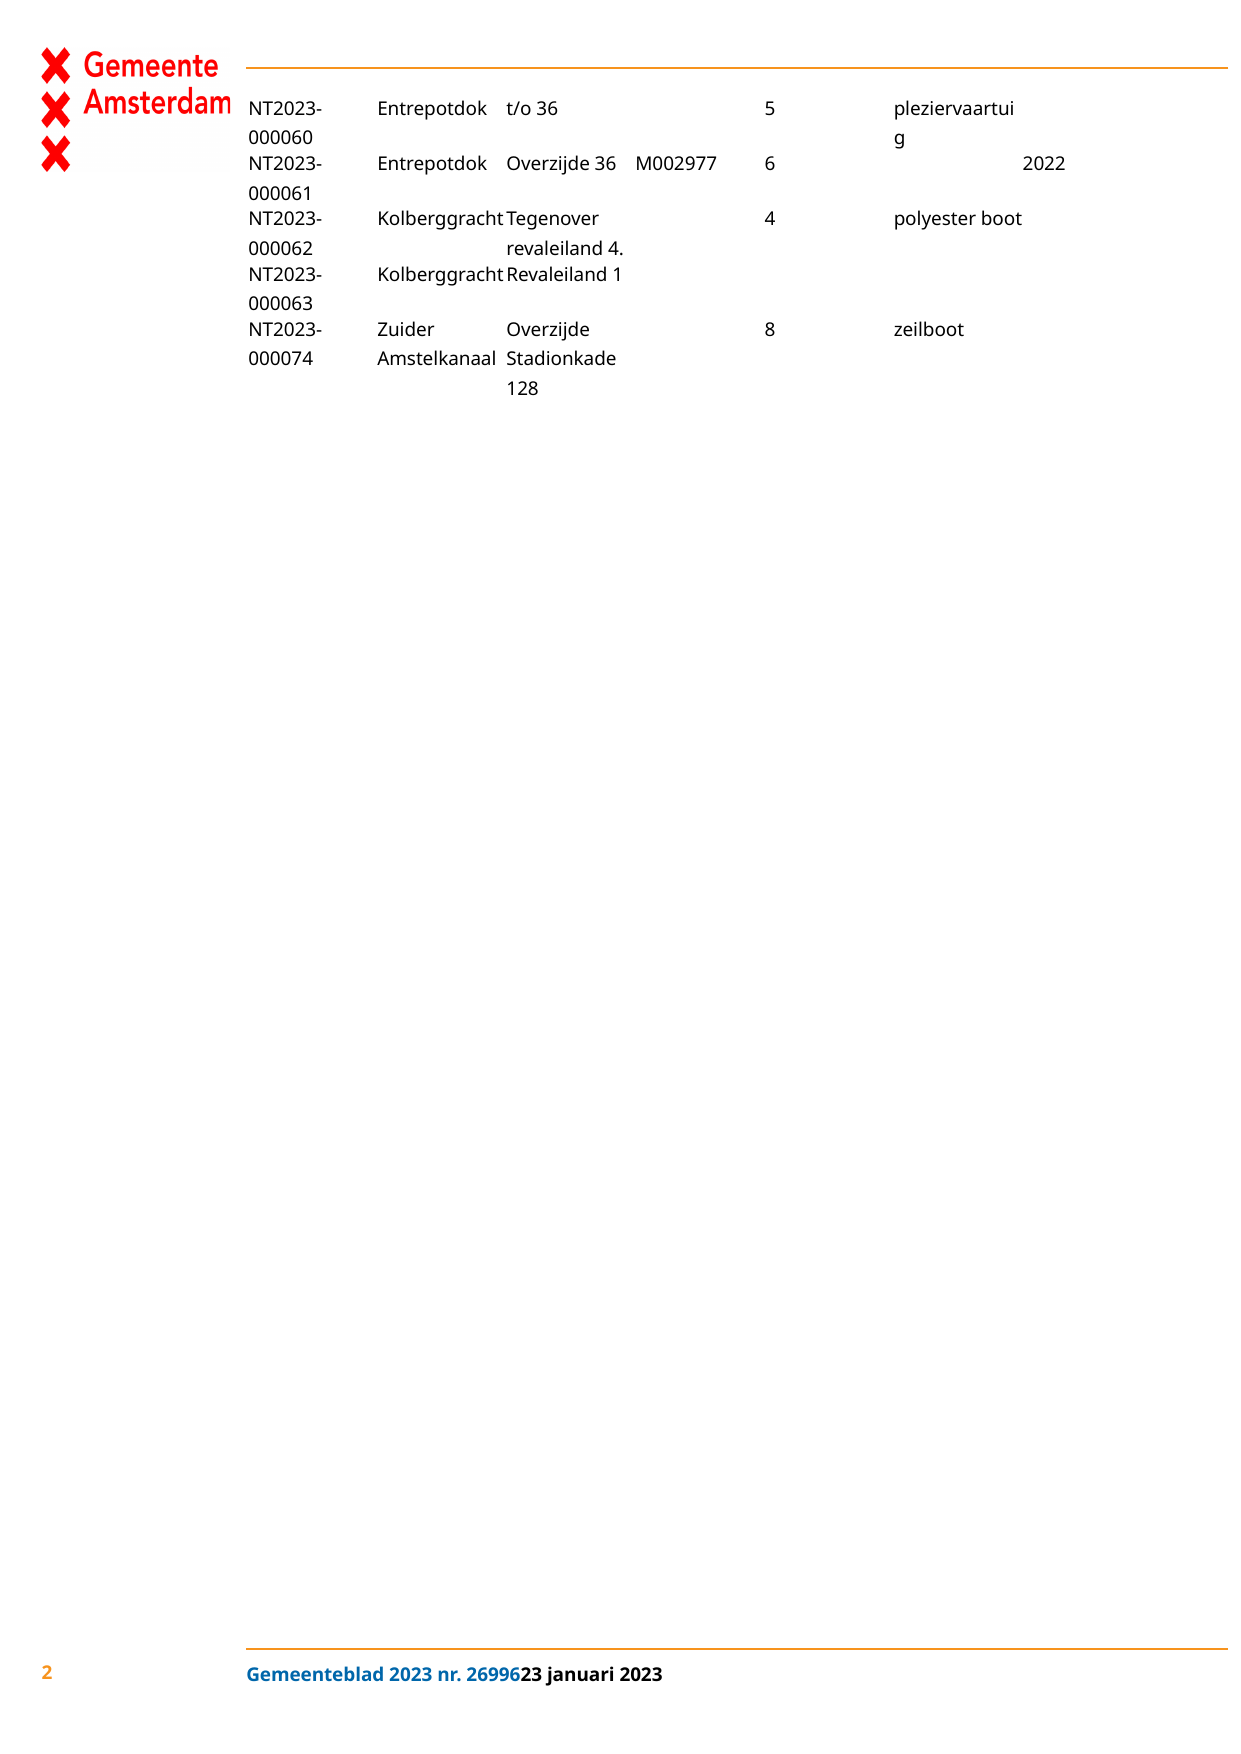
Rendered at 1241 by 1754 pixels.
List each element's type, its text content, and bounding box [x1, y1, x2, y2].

table_cell NT2023-000063 [248, 261, 377, 316]
table_cell zeilboot [894, 316, 1022, 401]
table_cell [1023, 95, 1152, 150]
table_cell 4 [764, 205, 893, 261]
table_cell NT2023-000074 [248, 316, 377, 401]
table_cell pleziervaartuig [894, 95, 1022, 150]
table_cell Zuider Amstelkanaal [377, 316, 506, 401]
table_cell [1023, 316, 1152, 401]
table_cell 2022 [1023, 150, 1152, 205]
table_cell [635, 95, 764, 150]
picture [41, 47, 231, 172]
table_cell Overzijde Stadionkade 128 [506, 316, 635, 401]
table_cell [1023, 205, 1152, 261]
table_cell Kolberggracht [377, 205, 506, 261]
table_cell Entrepotdok [377, 95, 506, 150]
table_cell [1023, 261, 1152, 316]
table_cell NT2023-000060 [248, 95, 377, 150]
table_cell Tegenover revaleiland 4. [506, 205, 635, 261]
table_cell M002977 [635, 150, 764, 205]
table_cell [894, 150, 1022, 205]
table_cell NT2023-000062 [248, 205, 377, 261]
table_cell Kolberggracht [377, 261, 506, 316]
table_cell Entrepotdok [377, 150, 506, 205]
table_cell [635, 316, 764, 401]
table_cell [764, 261, 893, 316]
table_cell [635, 205, 764, 261]
table_cell 8 [764, 316, 893, 401]
table_cell [635, 261, 764, 316]
table_cell Revaleiland 1 [506, 261, 635, 316]
table_cell 5 [764, 95, 893, 150]
table_cell t/o 36 [506, 95, 635, 150]
table_cell polyester boot [894, 205, 1022, 261]
table_cell 6 [764, 150, 893, 205]
table_cell [894, 261, 1022, 316]
table_cell NT2023-000061 [248, 150, 377, 205]
table_cell Overzijde 36 [506, 150, 635, 205]
